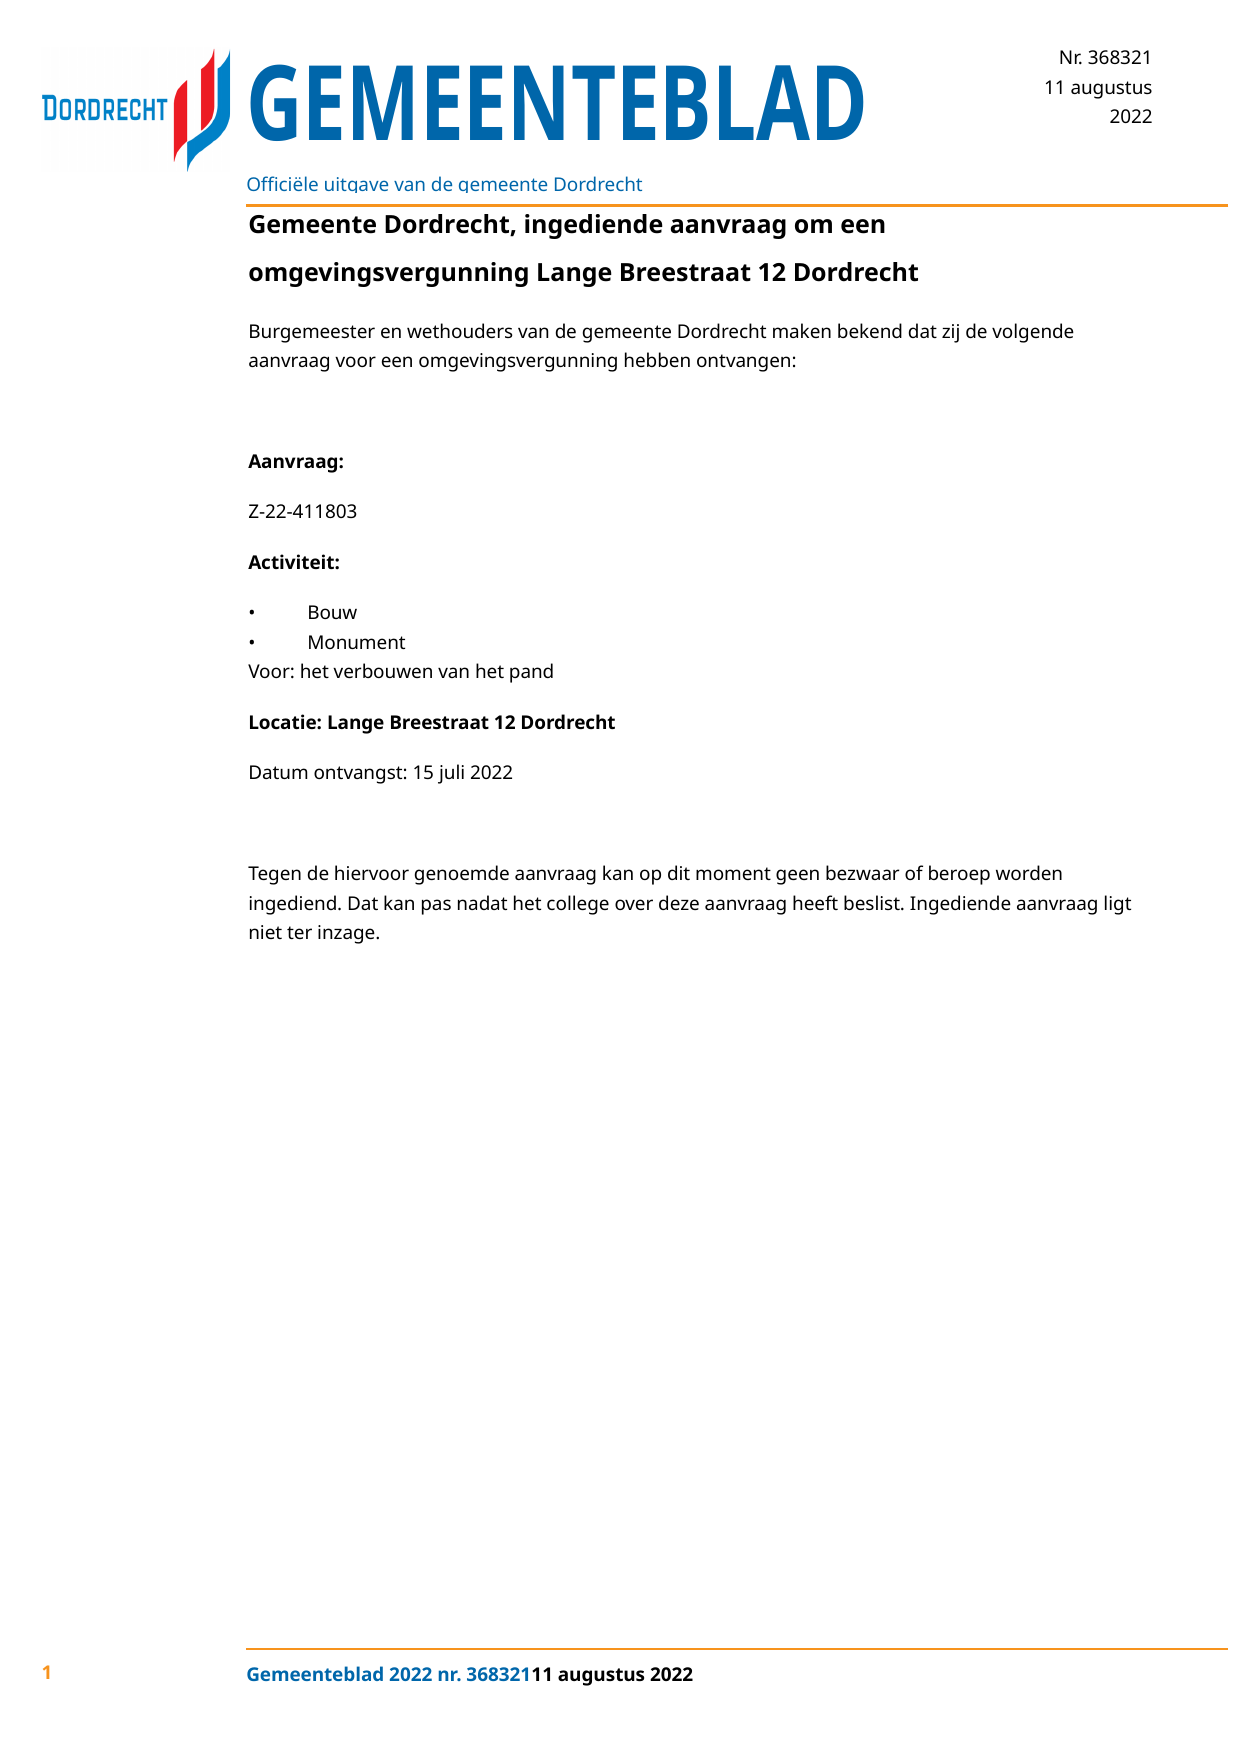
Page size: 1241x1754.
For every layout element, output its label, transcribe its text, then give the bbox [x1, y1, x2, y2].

text Gemeente Dordrecht, ingediende aanvraag om een omgevingsvergunning Lange Breestraat 12 Dordrecht [248, 207, 1152, 288]
text Locatie: Lange Breestraat 12 Dordrecht [248, 709, 1152, 735]
text Activiteit: [248, 549, 1152, 575]
text Tegen de hiervoor genoemde aanvraag kan op dit moment geen bezwaar of beroep worden ingediend. Dat kan pas nadat het college over deze aanvraag heeft beslist. Ingediende aanvraag ligt niet ter inzage. [248, 860, 1152, 945]
text Z-22-411803 [248, 499, 1152, 524]
picture [41, 47, 231, 172]
text Aanvraag: [248, 448, 1152, 474]
list Monument [248, 629, 1152, 655]
text Datum ontvangst: 15 juli 2022 [248, 759, 1152, 785]
list Bouw [248, 599, 1152, 625]
text Voor: het verbouwen van het pand [248, 659, 1152, 684]
text Burgemeester en wethouders van de gemeente Dordrecht maken bekend dat zij de volgende aanvraag voor een omgevingsvergunning hebben ontvangen: [248, 318, 1152, 373]
